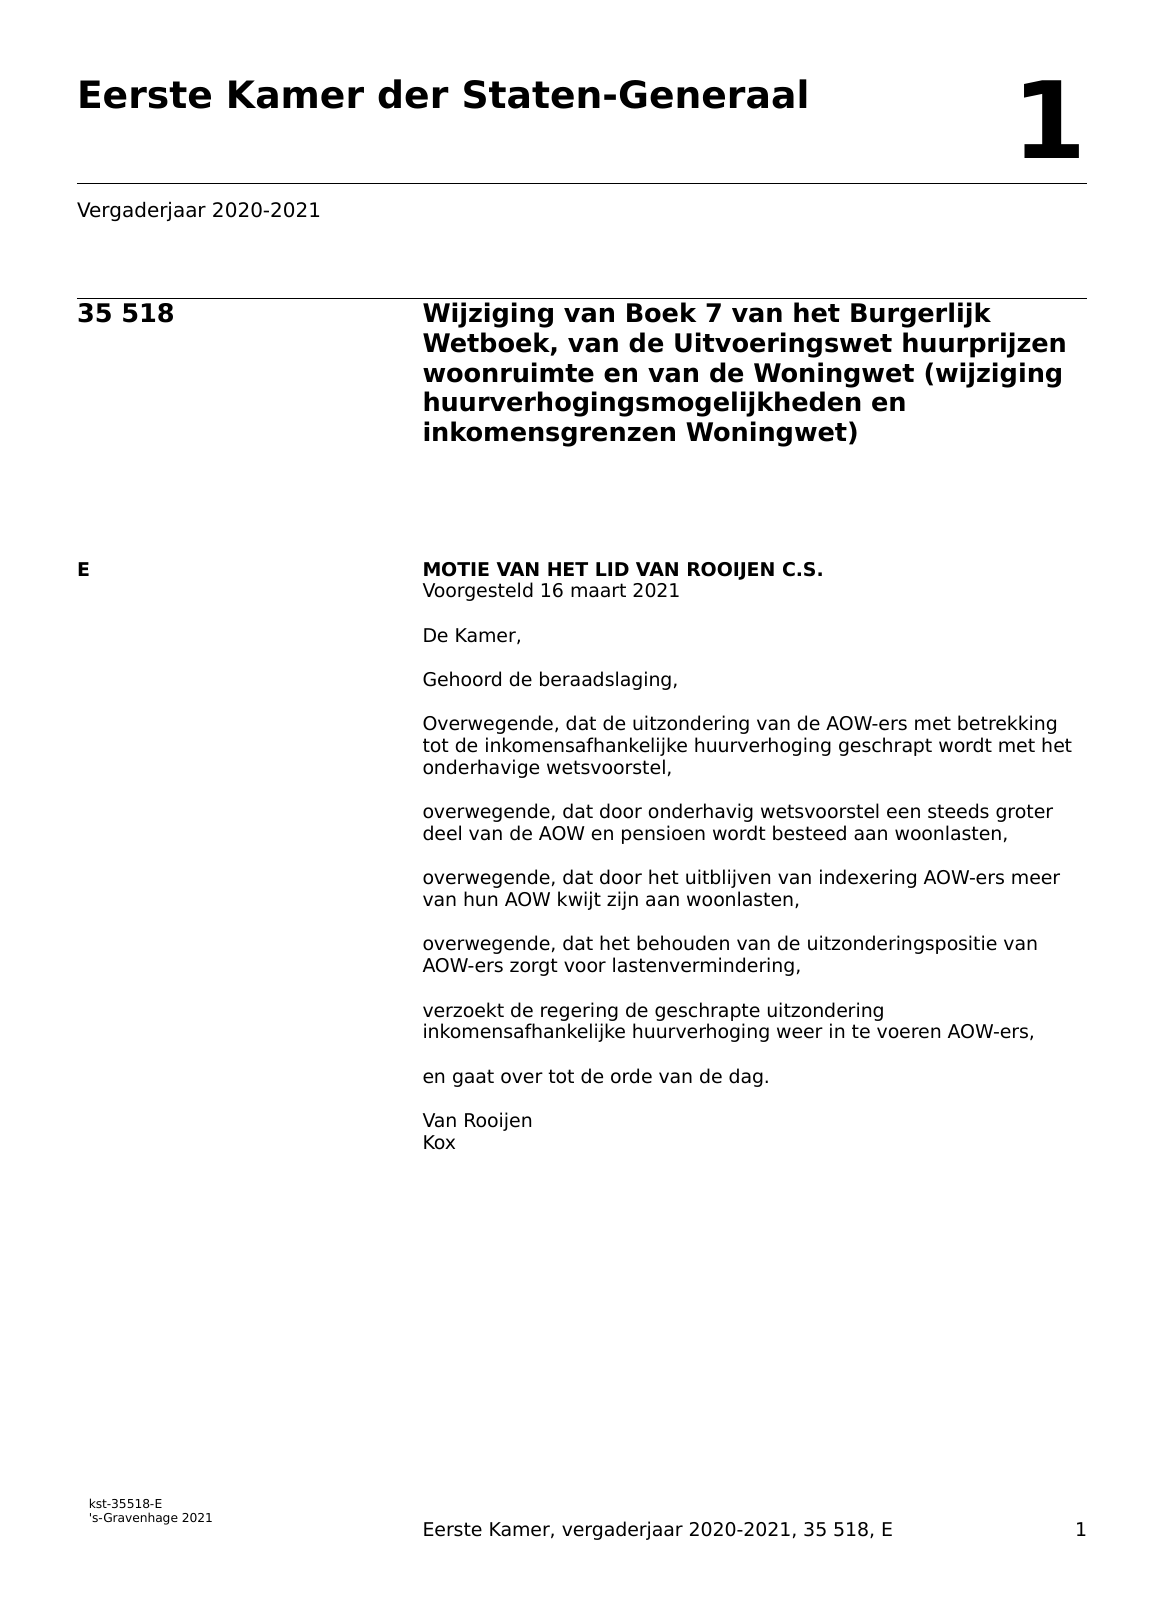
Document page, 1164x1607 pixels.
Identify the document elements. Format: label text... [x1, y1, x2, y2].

text Van Rooijen [422, 1110, 1087, 1132]
subtitle 35 518 Wijziging van Boek 7 van het Burgerlijk Wetboek, van de Uitvoeringswet huurprijzen woonruimte en van de Woningwet (wijziging huurverhogingsmogelijkheden en inkomensgrenzen Woningwet) [77, 299, 1087, 447]
text verzoekt de regering de geschrapte uitzondering inkomensafhankelijke huurverhoging weer in te voeren AOW-ers, [422, 999, 1087, 1043]
text Gehoord de beraadslaging, [422, 669, 1087, 691]
subtitle E MOTIE VAN HET LID VAN ROOIJEN C.S. [77, 558, 1087, 580]
text overwegende, dat door onderhavig wetsvoorstel een steeds groter deel van de AOW en pensioen wordt besteed aan woonlasten, [422, 801, 1087, 845]
text 's-Gravenhage 2021 [88, 1511, 323, 1525]
text kst-35518-E [88, 1497, 323, 1511]
table_header Eerste Kamer der Staten-Generaal [77, 59, 886, 183]
table_header 1 [886, 59, 1087, 183]
text Kox [422, 1132, 1087, 1154]
text overwegende, dat het behouden van de uitzonderingspositie van AOW-ers zorgt voor lastenvermindering, [422, 933, 1087, 977]
text overwegende, dat door het uitblijven van indexering AOW-ers meer van hun AOW kwijt zijn aan woonlasten, [422, 867, 1087, 911]
text Overwegende, dat de uitzondering van de AOW-ers met betrekking tot de inkomensafhankelijke huurverhoging geschrapt wordt met het onderhavige wetsvoorstel, [422, 713, 1087, 779]
text en gaat over tot de orde van de dag. [422, 1066, 1087, 1088]
text De Kamer, [422, 624, 1087, 647]
table_cell Vergaderjaar 2020-2021 [77, 184, 1087, 298]
text Voorgesteld 16 maart 2021 [422, 580, 1087, 602]
